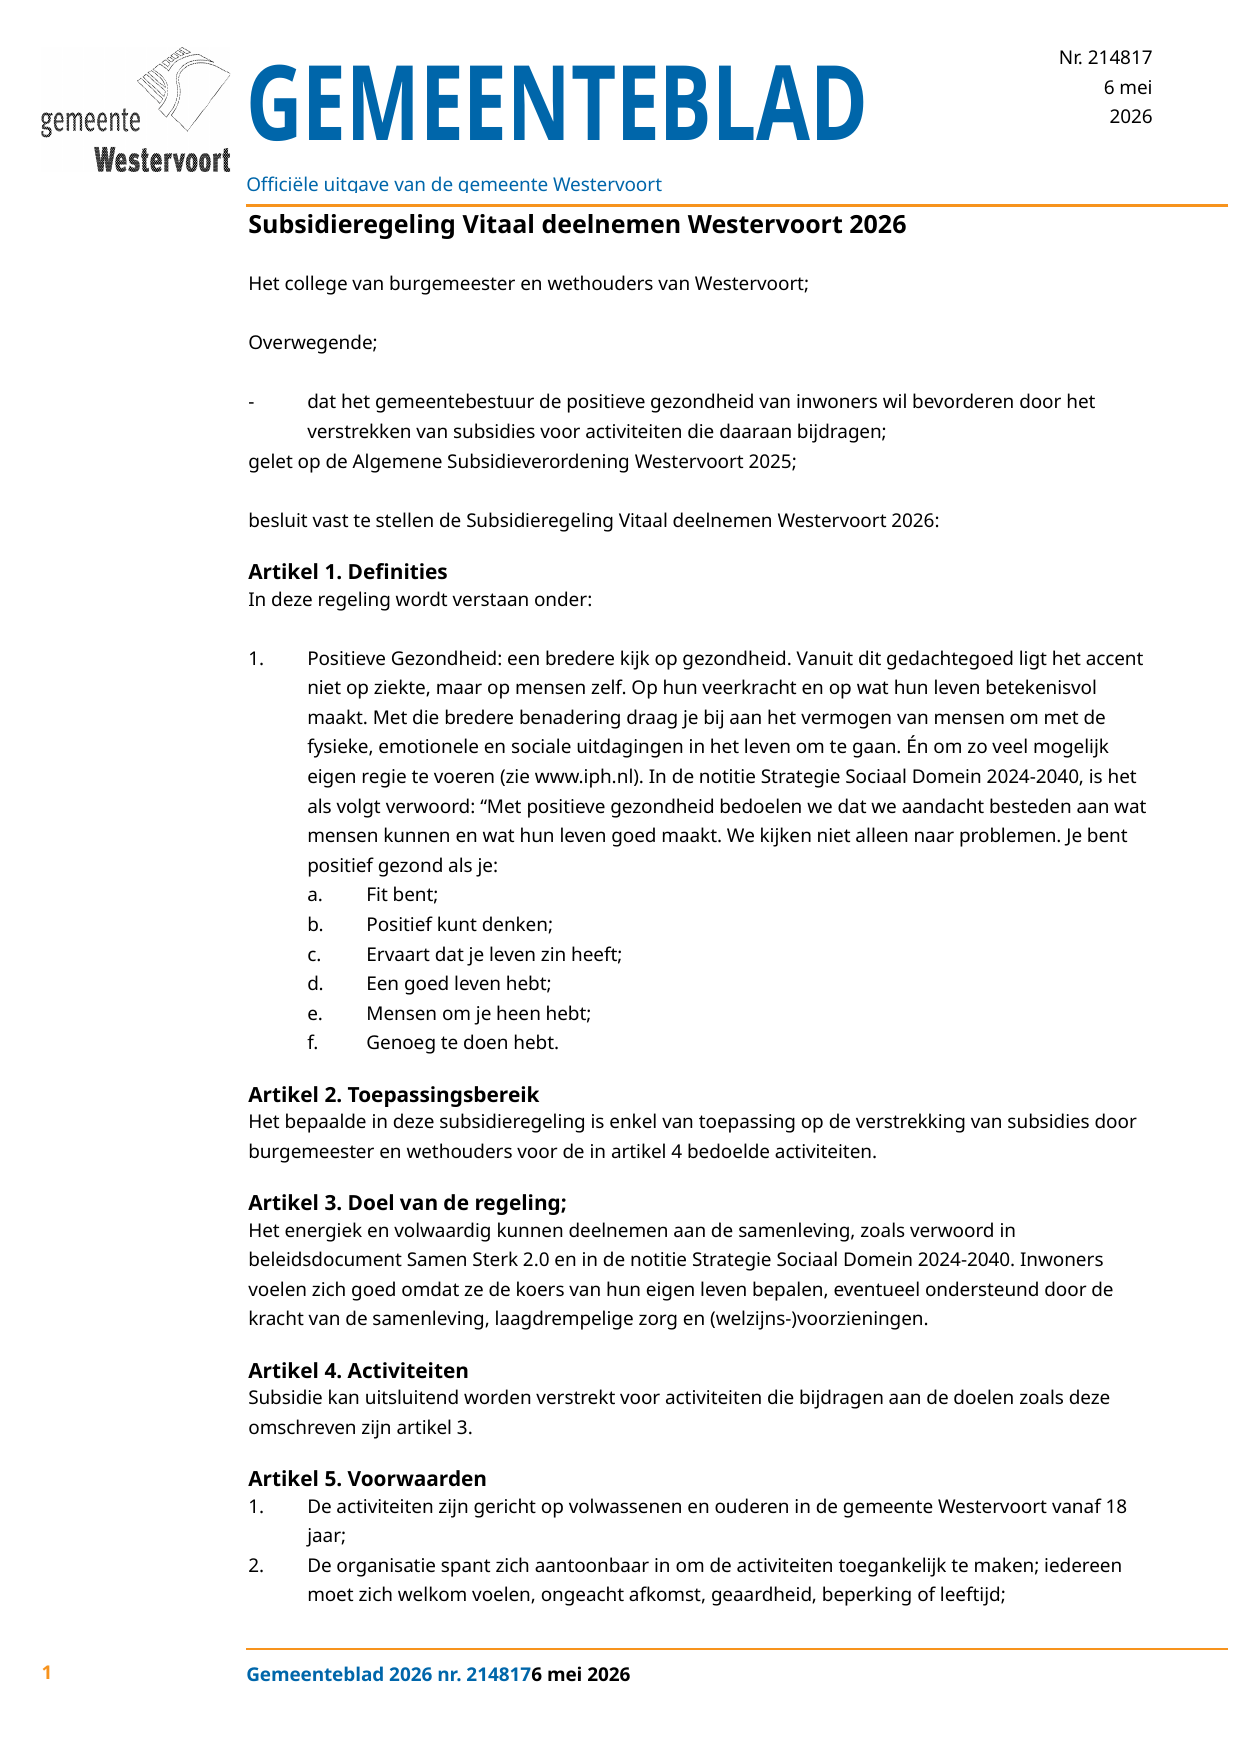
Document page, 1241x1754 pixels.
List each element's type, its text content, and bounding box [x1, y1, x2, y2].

text Artikel 1. Definities [248, 557, 1152, 586]
list De organisatie spant zich aantoonbaar in om de activiteiten toegankelijk te maken; iedereen moet zich welkom voelen, ongeacht afkomst, geaardheid, beperking of leeftijd; [248, 1552, 1152, 1607]
text gelet op de Algemene Subsidieverordening Westervoort 2025; [248, 448, 1152, 473]
picture [41, 47, 231, 172]
list Fit bent; [307, 882, 1152, 907]
text Subsidie kan uitsluitend worden verstrekt voor activiteiten die bijdragen aan de doelen zoals deze omschreven zijn artikel 3. [248, 1384, 1152, 1440]
text Overwegende; [248, 329, 1152, 355]
text Het energiek en volwaardig kunnen deelnemen aan de samenleving, zoals verwoord in beleidsdocument Samen Sterk 2.0 en in de notitie Strategie Sociaal Domein 2024-2040. Inwoners voelen zich goed omdat ze de koers van hun eigen leven bepalen, eventueel ondersteund door de kracht van de samenleving, laagdrempelige zorg en (welzijns-)voorzieningen. [248, 1217, 1152, 1331]
text Het college van burgemeester en wethouders van Westervoort; [248, 270, 1152, 296]
text besluit vast te stellen de Subsidieregeling Vitaal deelnemen Westervoort 2026: [248, 507, 1152, 533]
list Positief kunt denken; [307, 911, 1152, 937]
list dat het gemeentebestuur de positieve gezondheid van inwoners wil bevorderen door het verstrekken van subsidies voor activiteiten die daaraan bijdragen; [248, 389, 1152, 444]
text In deze regeling wordt verstaan onder: [248, 586, 1152, 612]
list Mensen om je heen hebt; [307, 1000, 1152, 1026]
list Een goed leven hebt; [307, 970, 1152, 996]
text Het bepaalde in deze subsidieregeling is enkel van toepassing op de verstrekking van subsidies door burgemeester en wethouders voor de in artikel 4 bedoelde activiteiten. [248, 1108, 1152, 1164]
text Subsidieregeling Vitaal deelnemen Westervoort 2026 [248, 207, 1152, 241]
text Artikel 5. Voorwaarden [248, 1464, 1152, 1493]
list Positieve Gezondheid: een bredere kijk op gezondheid. Vanuit dit gedachtegoed ligt het accent niet op ziekte, maar op mensen zelf. Op hun veerkracht en op wat hun leven betekenisvol maakt. Met die bredere benadering draag je bij aan het vermogen van mensen om met de fysieke, emotionele en sociale uitdagingen in het leven om te gaan. Én om zo veel mogelijk eigen regie te voeren (zie www.iph.nl). In de notitie Strategie Sociaal Domein 2024-2040, is het als volgt verwoord: “Met positieve gezondheid bedoelen we dat we aandacht besteden aan wat mensen kunnen en wat hun leven goed maakt. We kijken niet alleen naar problemen. Je bent positief gezond als je: [248, 645, 1152, 878]
list De activiteiten zijn gericht op volwassenen en ouderen in de gemeente Westervoort vanaf 18 jaar; [248, 1493, 1152, 1548]
list Ervaart dat je leven zin heeft; [307, 941, 1152, 967]
list Genoeg te doen hebt. [307, 1029, 1152, 1055]
text Artikel 4. Activiteiten [248, 1356, 1152, 1384]
text Artikel 3. Doel van de regeling; [248, 1188, 1152, 1217]
text Artikel 2. Toepassingsbereik [248, 1080, 1152, 1108]
